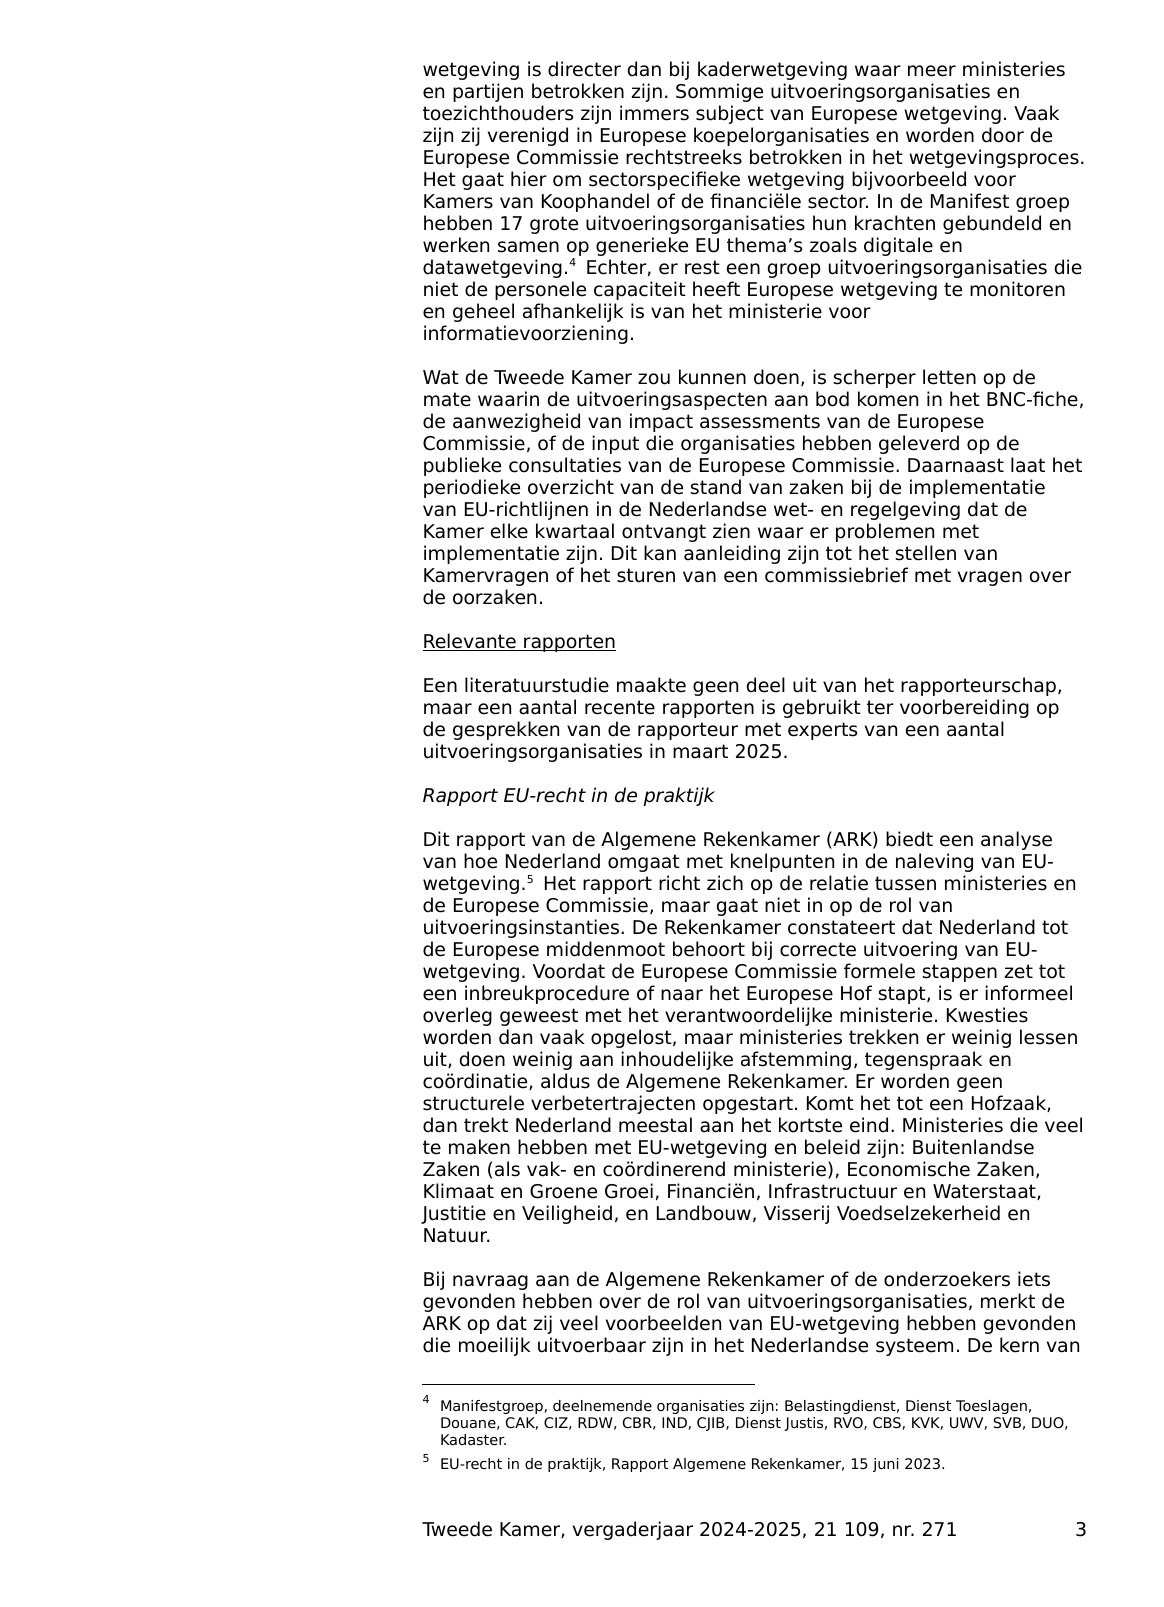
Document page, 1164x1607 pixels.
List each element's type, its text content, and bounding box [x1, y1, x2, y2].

text EU-recht in de praktijk, Rapport Algemene Rekenkamer, 15 juni 2023. [422, 1452, 1087, 1474]
text Dit rapport van de Algemene Rekenkamer (ARK) biedt een analyse van hoe Nederland omgaat met knelpunten in de naleving van EU-wetgeving. Het rapport richt zich op de relatie tussen ministeries en de Europese Commissie, maar gaat niet in op de rol van uitvoeringsinstanties. De Rekenkamer constateert dat Nederland tot de Europese middenmoot behoort bij correcte uitvoering van EU-wetgeving. Voordat de Europese Commissie formele stappen zet tot een inbreukprocedure of naar het Europese Hof stapt, is er informeel overleg geweest met het verantwoordelijke ministerie. Kwesties worden dan vaak opgelost, maar ministeries trekken er weinig lessen uit, doen weinig aan inhoudelijke afstemming, tegenspraak en coördinatie, aldus de Algemene Rekenkamer. Er worden geen structurele verbetertrajecten opgestart. Komt het tot een Hofzaak, dan trekt Nederland meestal aan het kortste eind. Ministeries die veel te maken hebben met EU-wetgeving en beleid zijn: Buitenlandse Zaken (als vak- en coördinerend ministerie), Economische Zaken, Klimaat en Groene Groei, Financiën, Infrastructuur en Waterstaat, Justitie en Veiligheid, en Landbouw, Visserij Voedselzekerheid en Natuur. [422, 829, 1087, 1247]
text wetgeving is directer dan bij kaderwetgeving waar meer ministeries en partijen betrokken zijn. Sommige uitvoeringsorganisaties en toezichthouders zijn immers subject van Europese wetgeving. Vaak zijn zij verenigd in Europese koepelorganisaties en worden door de Europese Commissie rechtstreeks betrokken in het wetgevingsproces. Het gaat hier om sectorspecifieke wetgeving bijvoorbeeld voor Kamers van Koophandel of de financiële sector. In de Manifest groep hebben 17 grote uitvoeringsorganisaties hun krachten gebundeld en werken samen op generieke EU thema’s zoals digitale en datawetgeving. Echter, er rest een groep uitvoeringsorganisaties die niet de personele capaciteit heeft Europese wetgeving te monitoren en geheel afhankelijk is van het ministerie voor informatievoorziening. [422, 59, 1087, 345]
text Wat de Tweede Kamer zou kunnen doen, is scherper letten op de mate waarin de uitvoeringsaspecten aan bod komen in het BNC-fiche, de aanwezigheid van impact assessments van de Europese Commissie, of de input die organisaties hebben geleverd op de publieke consultaties van de Europese Commissie. Daarnaast laat het periodieke overzicht van de stand van zaken bij de implementatie van EU-richtlijnen in de Nederlandse wet- en regelgeving dat de Kamer elke kwartaal ontvangt zien waar er problemen met implementatie zijn. Dit kan aanleiding zijn tot het stellen van Kamervragen of het sturen van een commissiebrief met vragen over de oorzaken. [422, 367, 1087, 609]
text Manifestgroep, deelnemende organisaties zijn: Belastingdienst, Dienst Toeslagen, Douane, CAK, CIZ, RDW, CBR, IND, CJIB, Dienst Justis, RVO, CBS, KVK, UWV, SVB, DUO, Kadaster. [422, 1393, 1087, 1449]
subtitle Relevante rapporten [422, 631, 1087, 653]
text Een literatuurstudie maakte geen deel uit van het rapporteurschap, maar een aantal recente rapporten is gebruikt ter voorbereiding op de gesprekken van de rapporteur met experts van een aantal uitvoeringsorganisaties in maart 2025. [422, 675, 1087, 763]
text Bij navraag aan de Algemene Rekenkamer of de onderzoekers iets gevonden hebben over de rol van uitvoeringsorganisaties, merkt de ARK op dat zij veel voorbeelden van EU-wetgeving hebben gevonden die moeilijk uitvoerbaar zijn in het Nederlandse systeem. De kern van [422, 1269, 1087, 1357]
subtitle Rapport EU-recht in de praktijk [422, 785, 1087, 807]
